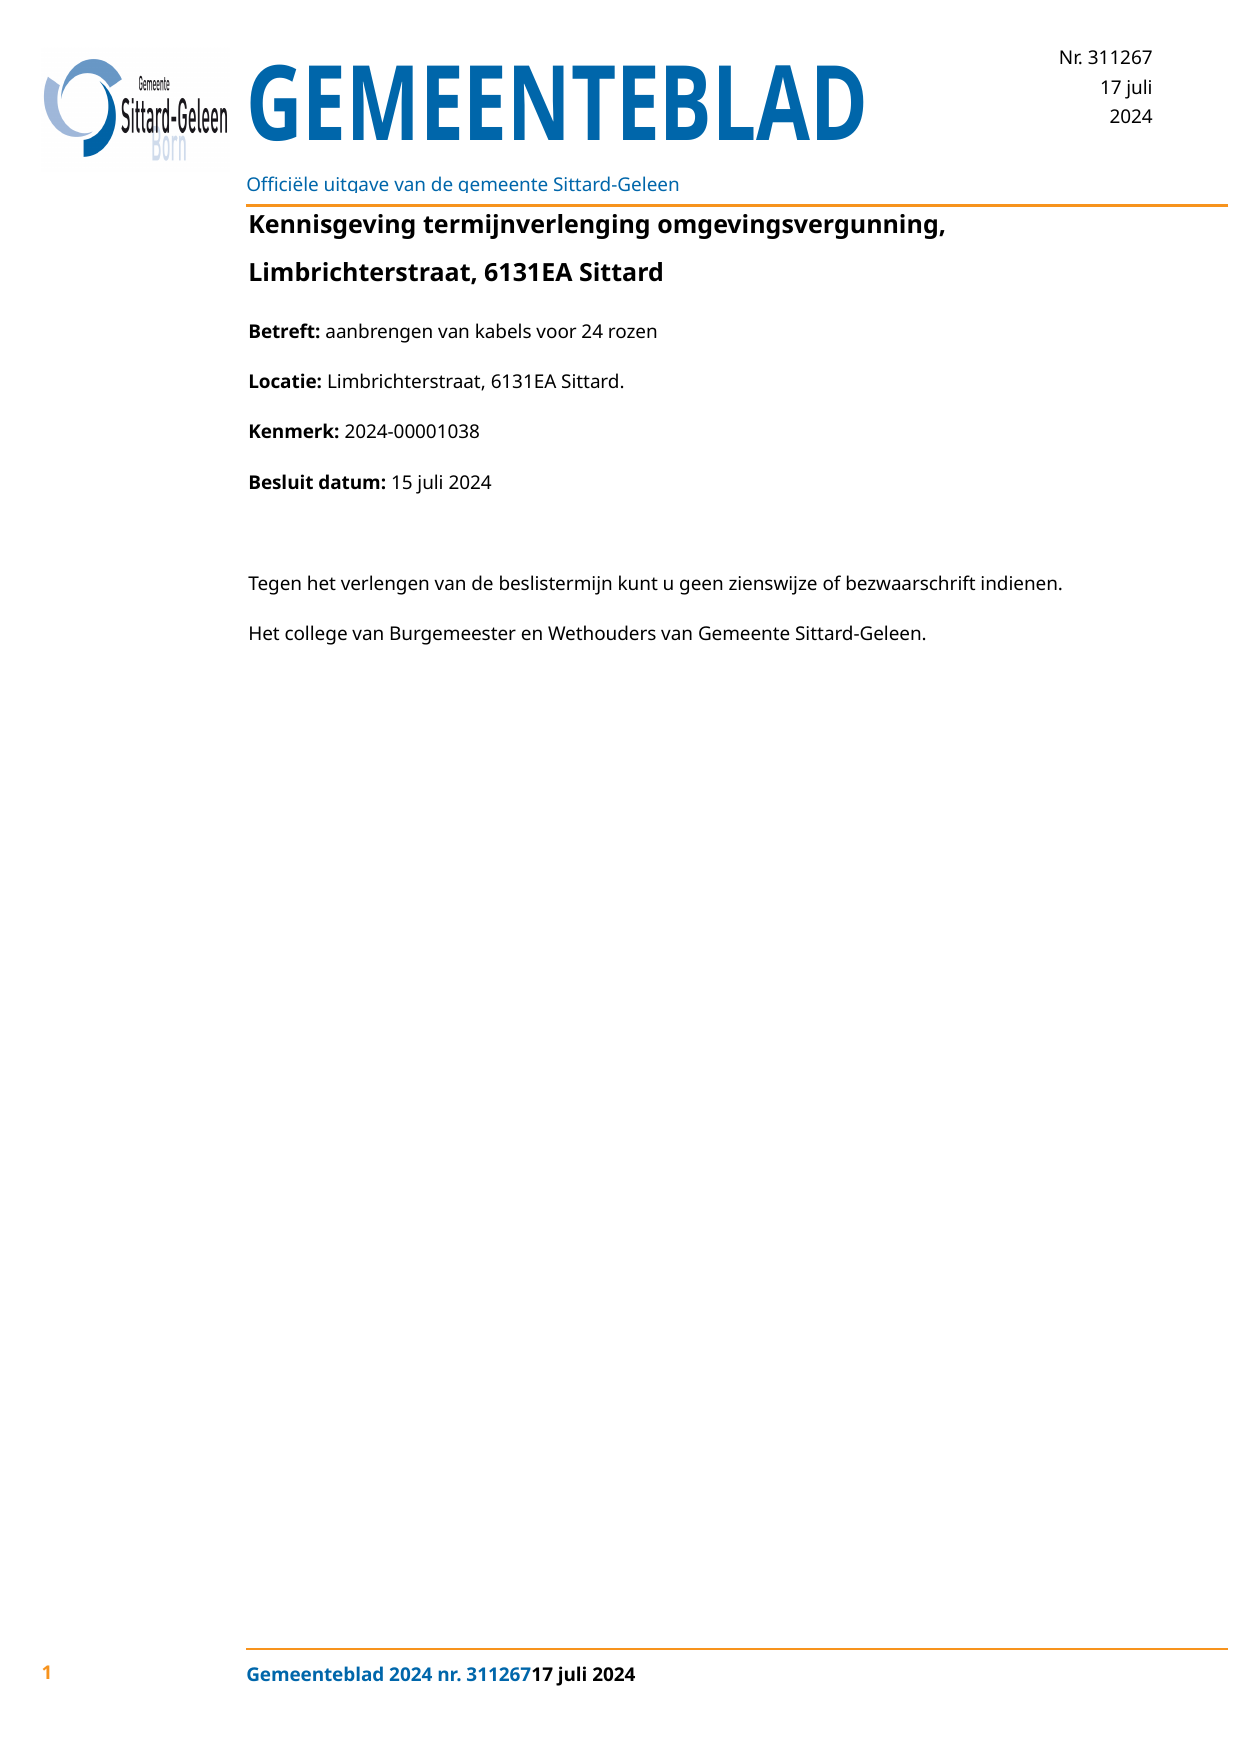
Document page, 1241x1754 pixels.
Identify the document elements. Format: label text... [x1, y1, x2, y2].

text Kennisgeving termijnverlenging omgevingsvergunning, Limbrichterstraat, 6131EA Sittard [248, 207, 1152, 288]
text Besluit datum: 15 juli 2024 [248, 469, 1152, 495]
text Het college van Burgemeester en Wethouders van Gemeente Sittard-Geleen. [248, 620, 1152, 646]
text Betreft: aanbrengen van kabels voor 24 rozen [248, 318, 1152, 344]
picture [41, 47, 231, 172]
text Kenmerk: 2024-00001038 [248, 419, 1152, 444]
text Locatie: Limbrichterstraat, 6131EA Sittard. [248, 368, 1152, 394]
text Tegen het verlengen van de beslistermijn kunt u geen zienswijze of bezwaarschrift indienen. [248, 570, 1152, 596]
